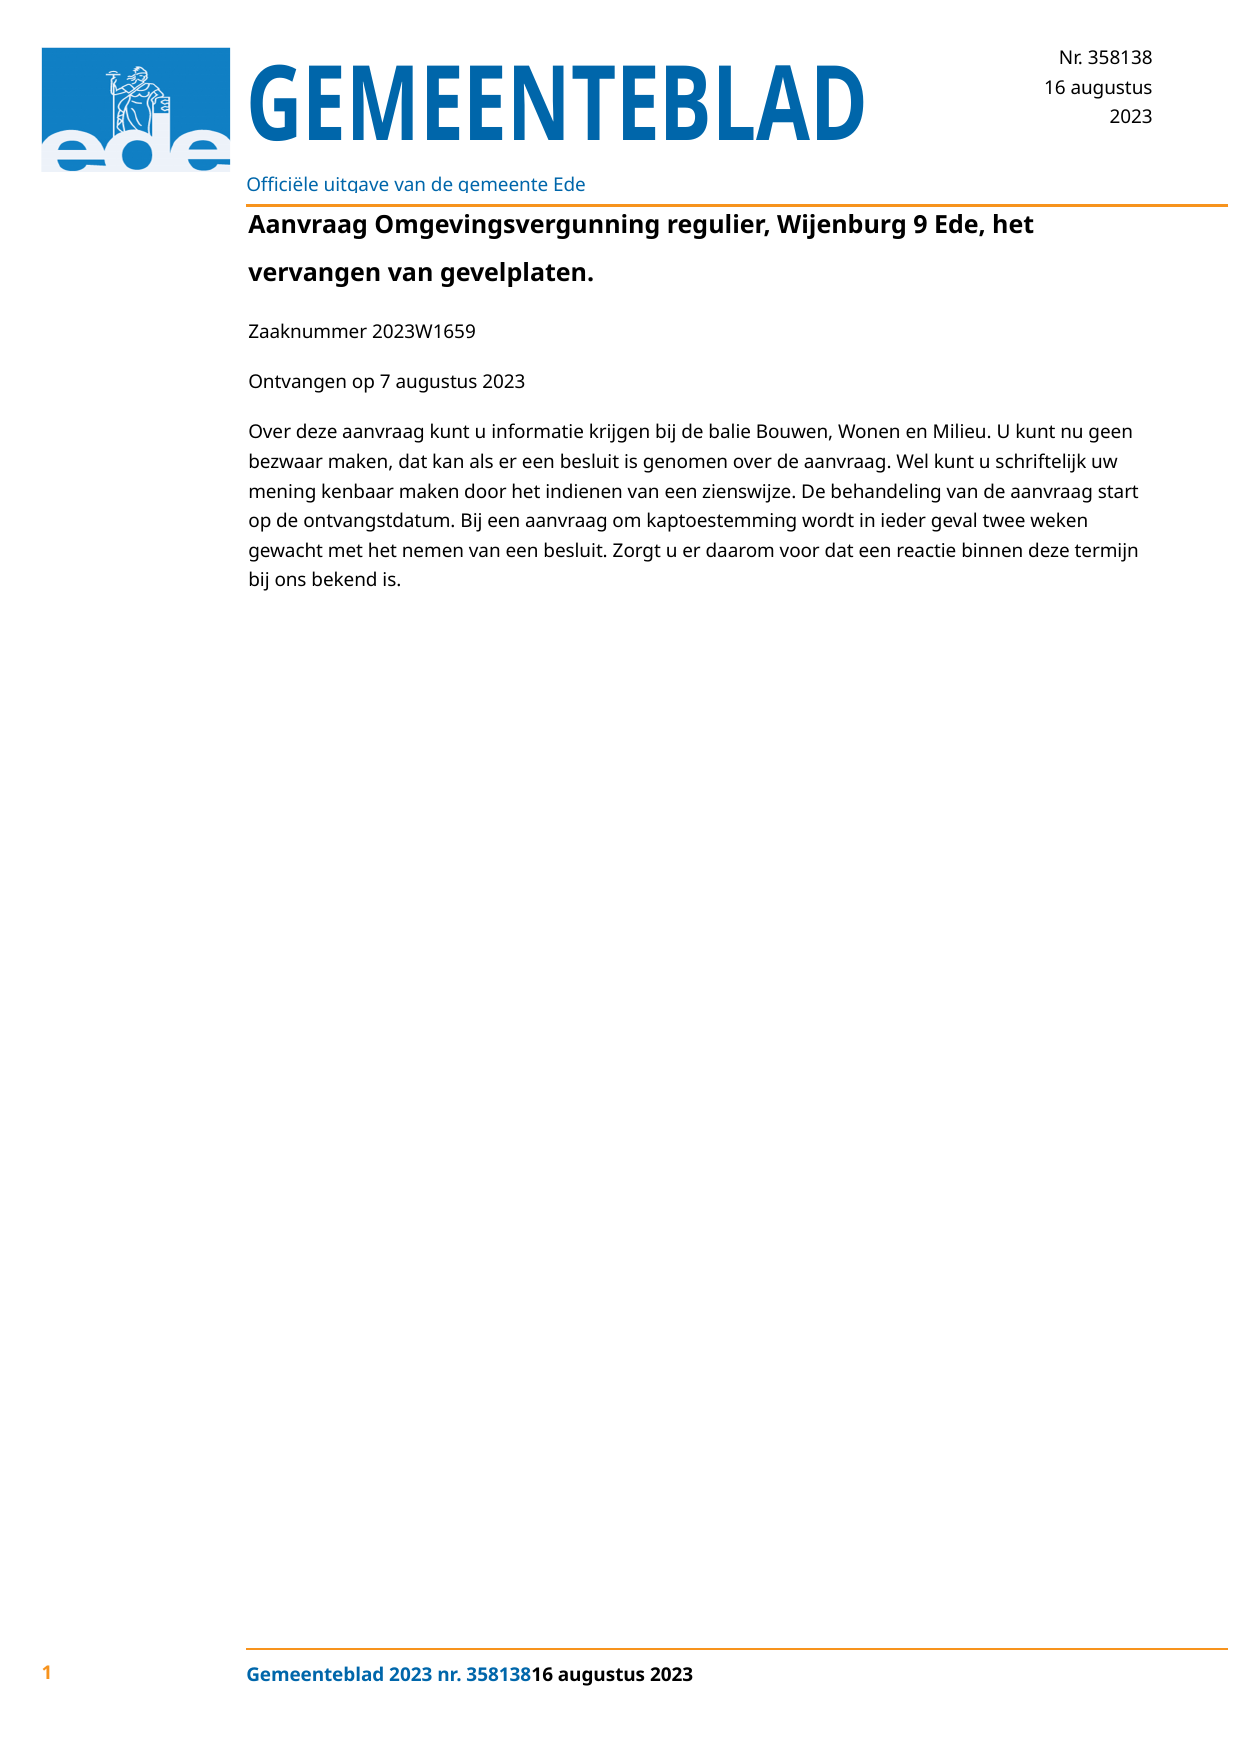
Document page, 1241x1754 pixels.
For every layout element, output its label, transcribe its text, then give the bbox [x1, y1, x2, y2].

text Aanvraag Omgevingsvergunning regulier, Wijenburg 9 Ede, het vervangen van gevelplaten. [248, 207, 1152, 288]
text Over deze aanvraag kunt u informatie krijgen bij de balie Bouwen, Wonen en Milieu. U kunt nu geen bezwaar maken, dat kan als er een besluit is genomen over de aanvraag. Wel kunt u schriftelijk uw mening kenbaar maken door het indienen van een zienswijze. De behandeling van de aanvraag start op de ontvangstdatum. Bij een aanvraag om kaptoestemming wordt in ieder geval twee weken gewacht met het nemen van een besluit. Zorgt u er daarom voor dat een reactie binnen deze termijn bij ons bekend is. [248, 419, 1152, 592]
text Ontvangen op 7 augustus 2023 [248, 368, 1152, 394]
text Zaaknummer 2023W1659 [248, 318, 1152, 344]
picture [41, 47, 231, 172]
